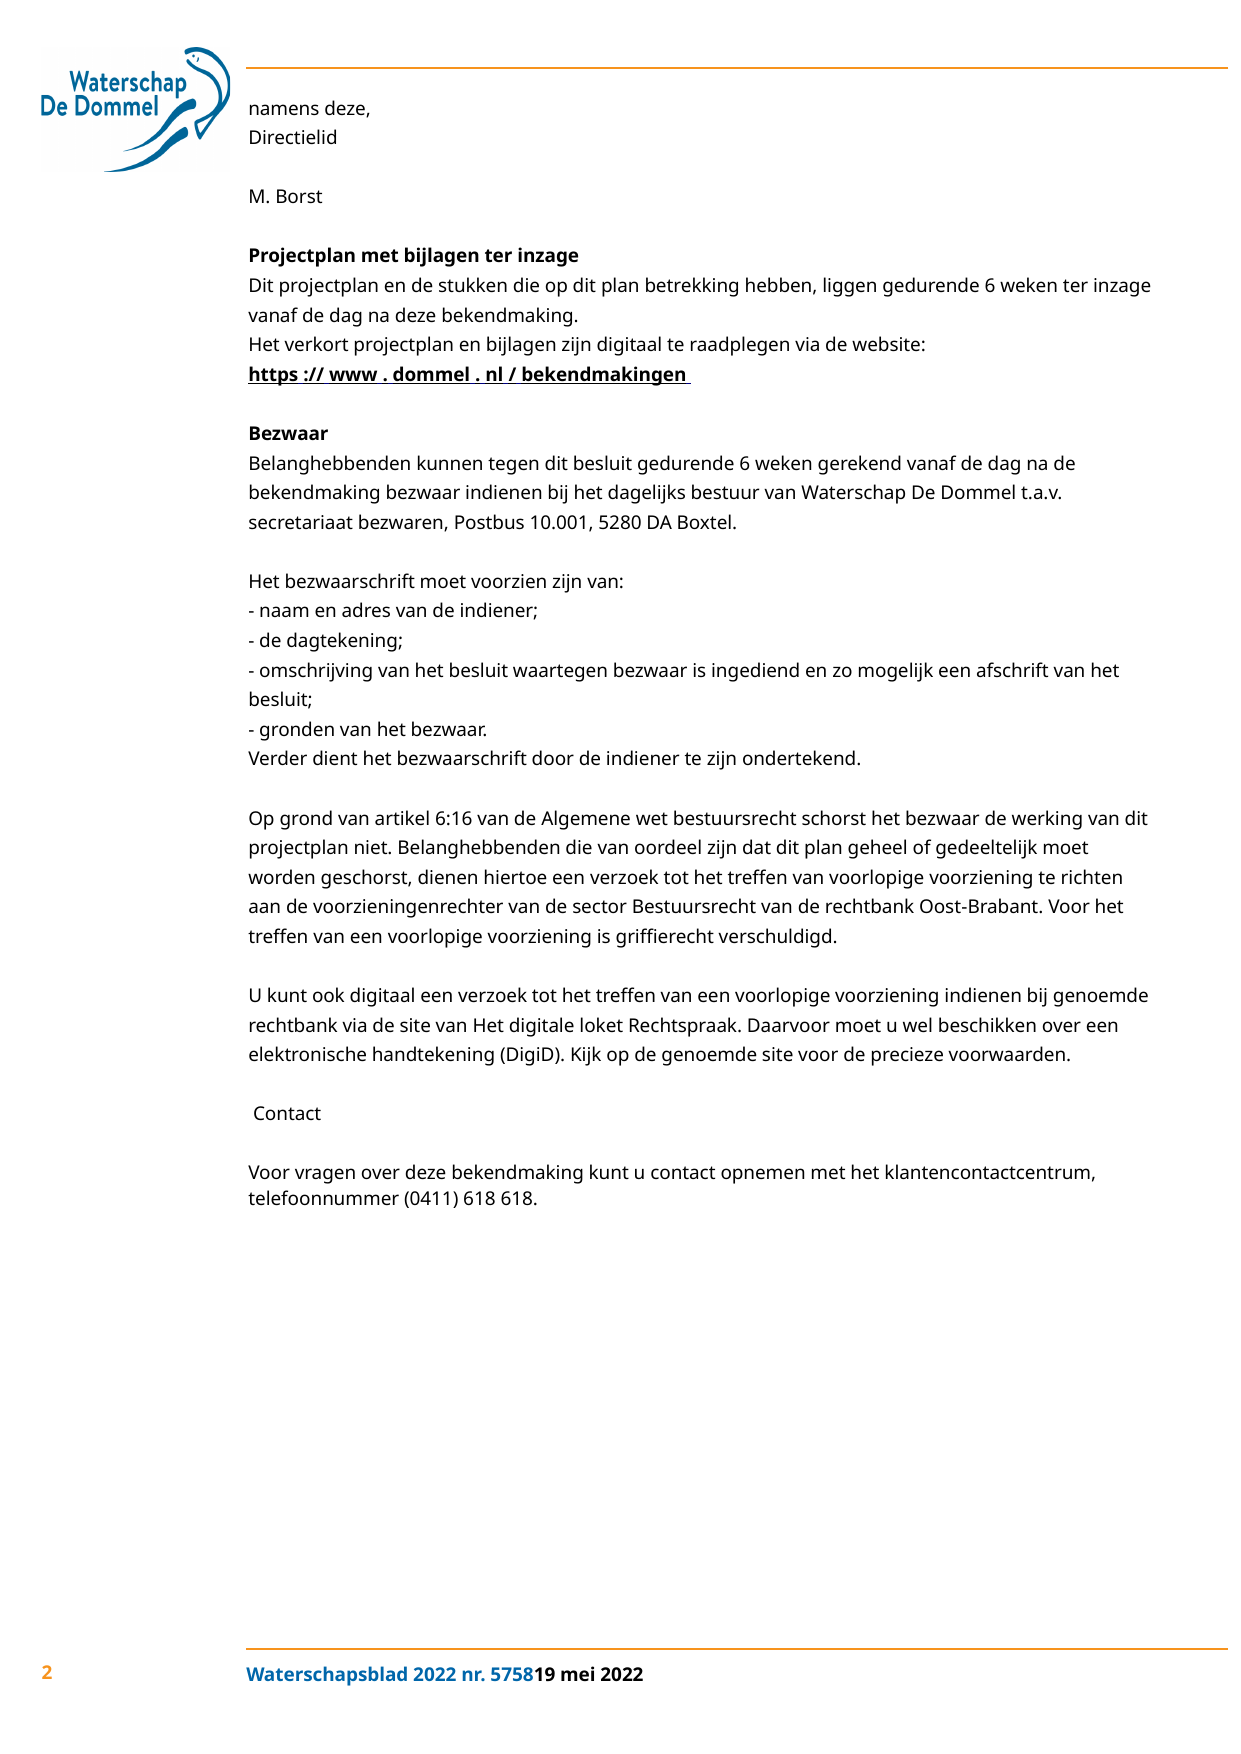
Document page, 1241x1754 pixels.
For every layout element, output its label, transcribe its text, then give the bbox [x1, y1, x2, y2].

text Voor vragen over deze bekendmaking kunt u contact opnemen met het klantencontactcentrum, telefoonnummer (0411) 618 618. [248, 1159, 1152, 1211]
picture [45, 99, 51, 111]
table_header namens deze, Directielid M. Borst Projectplan met bijlagen ter inzage Dit projectplan en de stukken die op dit plan betrekking hebben, liggen gedurende 6 weken ter inzage vanaf de dag na deze bekendmaking. Het verkort projectplan en bijlagen zijn digitaal te raadplegen via de website: https :// www . dommel . nl / bekendmakingen Bezwaar Belanghebbenden kunnen tegen dit besluit gedurende 6 weken gerekend vanaf de dag na de bekendmaking bezwaar indienen bij het dagelijks bestuur van Waterschap De Dommel t.a.v. secretariaat bezwaren, Postbus 10.001, 5280 DA Boxtel. Het bezwaarschrift moet voorzien zijn van: ‑ naam en adres van de indiener; ‑ de dagtekening; ‑ omschrijving van het besluit waartegen bezwaar is ingediend en zo mogelijk een afschrift van het besluit; ‑ gronden van het bezwaar. Verder dient het bezwaarschrift door de indiener te zijn ondertekend. Op grond van artikel 6:16 van de Algemene wet bestuursrecht schorst het bezwaar de werking van dit projectplan niet. Belanghebbenden die van oordeel zijn dat dit plan geheel of gedeeltelijk moet worden geschorst, dienen hiertoe een verzoek tot het treffen van voorlopige voorziening te richten aan de voorzieningenrechter van de sector Bestuursrecht van de rechtbank Oost‑Brabant. Voor het treffen van een voorlopige voorziening is griffierecht verschuldigd. U kunt ook digitaal een verzoek tot het treffen van een voorlopige voorziening indienen bij genoemde rechtbank via de site van Het digitale loket Rechtspraak. Daarvoor moet u wel beschikken over een elektronische handtekening (DigiD). Kijk op de genoemde site voor de precieze voorwaarden. [248, 95, 1152, 1097]
picture [204, 47, 231, 76]
picture [41, 47, 231, 172]
picture [198, 118, 210, 131]
text Contact [248, 1100, 1152, 1126]
